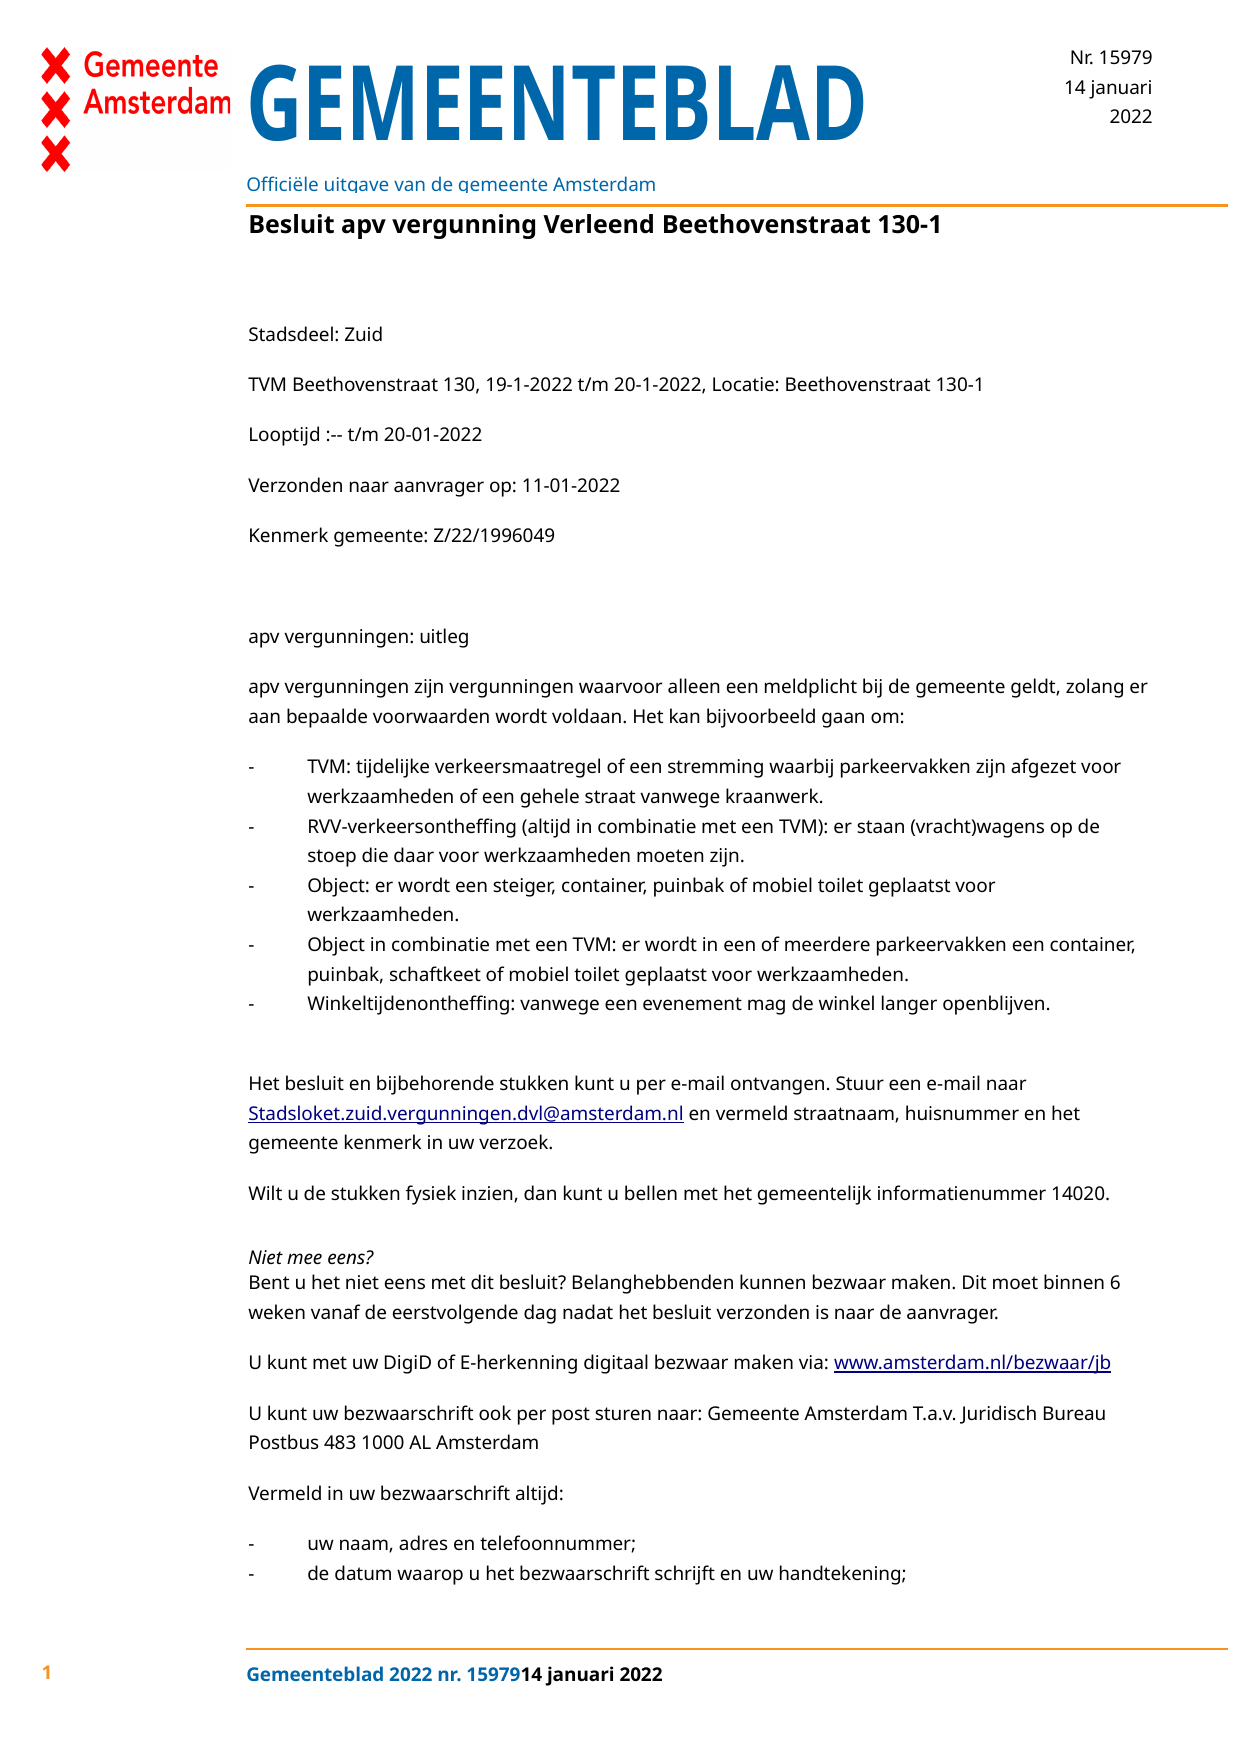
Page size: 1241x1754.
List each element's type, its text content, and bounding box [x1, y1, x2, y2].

text Bent u het niet eens met dit besluit? Belanghebbenden kunnen bezwaar maken. Dit moet binnen 6 weken vanaf de eerstvolgende dag nadat het besluit verzonden is naar de aanvrager. [248, 1269, 1152, 1325]
list Object in combinatie met een TVM: er wordt in een of meerdere parkeervakken een container, puinbak, schaftkeet of mobiel toilet geplaatst voor werkzaamheden. [248, 931, 1152, 986]
text Vermeld in uw bezwaarschrift altijd: [248, 1480, 1152, 1506]
list TVM: tijdelijke verkeersmaatregel of een stremming waarbij parkeervakken zijn afgezet voor werkzaamheden of een gehele straat vanwege kraanwerk. [248, 754, 1152, 809]
list de datum waarop u het bezwaarschrift schrijft en uw handtekening; [248, 1560, 1152, 1586]
text apv vergunningen: uitleg [248, 623, 1152, 649]
list Winkeltijdenontheffing: vanwege een evenement mag de winkel langer openblijven. [248, 990, 1152, 1016]
text Besluit apv vergunning Verleend Beethovenstraat 130-1 [248, 207, 1152, 241]
text U kunt met uw DigiD of E-herkenning digitaal bezwaar maken via: www.amsterdam.nl/bezwaar/jb [248, 1349, 1152, 1375]
text Looptijd :-- t/m 20-01-2022 [248, 422, 1152, 447]
text TVM Beethovenstraat 130, 19-1-2022 t/m 20-1-2022, Locatie: Beethovenstraat 130-1 [248, 371, 1152, 397]
text Niet mee eens? [248, 1244, 1152, 1269]
list uw naam, adres en telefoonnummer; [248, 1530, 1152, 1556]
picture [41, 47, 231, 172]
text Wilt u de stukken fysiek inzien, dan kunt u bellen met het gemeentelijk informatienummer 14020. [248, 1180, 1152, 1206]
text apv vergunningen zijn vergunningen waarvoor alleen een meldplicht bij de gemeente geldt, zolang er aan bepaalde voorwaarden wordt voldaan. Het kan bijvoorbeeld gaan om: [248, 674, 1152, 729]
list RVV-verkeersontheffing (altijd in combinatie met een TVM): er staan (vracht)wagens op de stoep die daar voor werkzaamheden moeten zijn. [248, 813, 1152, 868]
text Het besluit en bijbehorende stukken kunt u per e-mail ontvangen. Stuur een e-mail naar Stadsloket.zuid.vergunningen.dvl@amsterdam.nl en vermeld straatnaam, huisnummer en het gemeente kenmerk in uw verzoek. [248, 1070, 1152, 1155]
text Kenmerk gemeente: Z/22/1996049 [248, 522, 1152, 548]
text Verzonden naar aanvrager op: 11-01-2022 [248, 472, 1152, 498]
text Stadsdeel: Zuid [248, 321, 1152, 346]
text U kunt uw bezwaarschrift ook per post sturen naar: Gemeente Amsterdam T.a.v. Juridisch Bureau Postbus 483 1000 AL Amsterdam [248, 1400, 1152, 1455]
list Object: er wordt een steiger, container, puinbak of mobiel toilet geplaatst voor werkzaamheden. [248, 872, 1152, 927]
